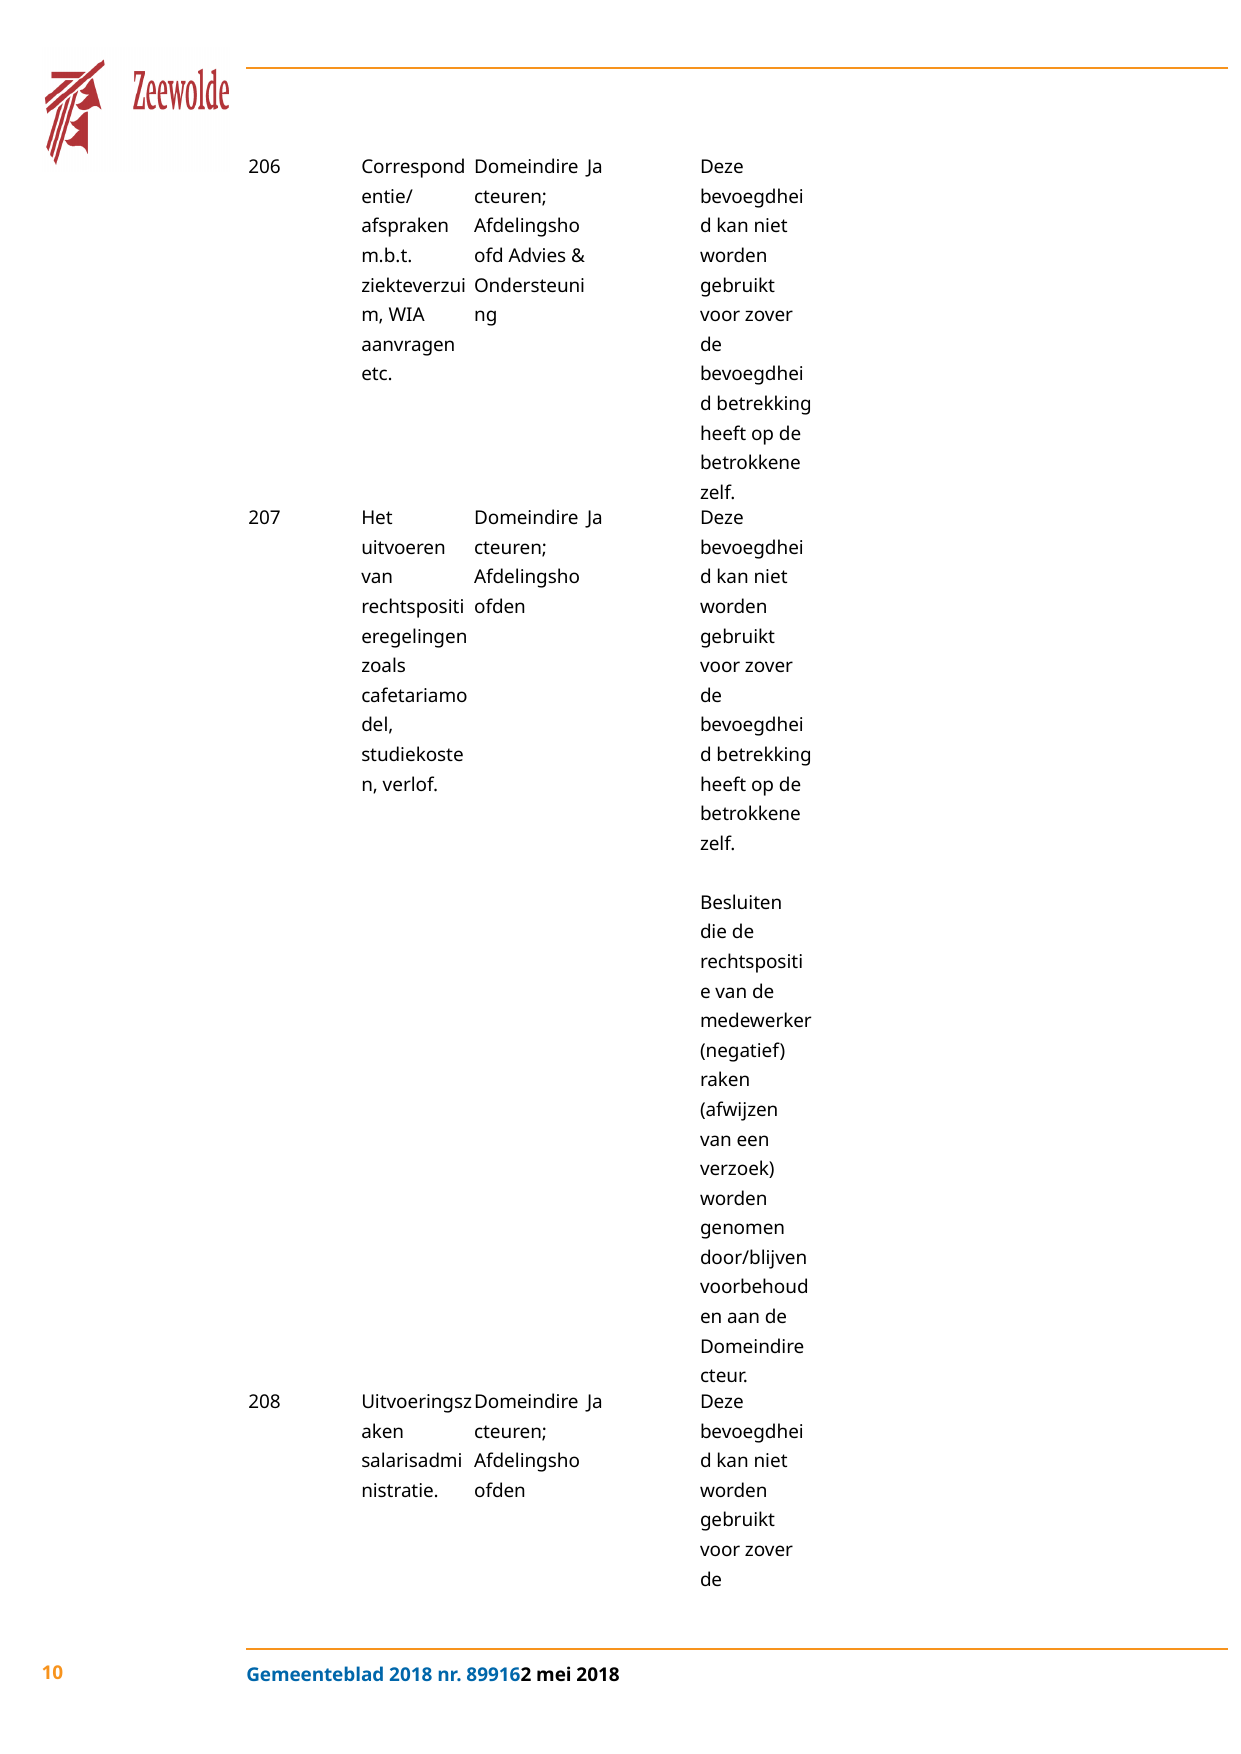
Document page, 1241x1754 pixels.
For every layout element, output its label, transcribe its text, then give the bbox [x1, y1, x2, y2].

table_cell 208 [248, 1388, 361, 1591]
table_cell [926, 95, 1038, 121]
table_cell [813, 95, 926, 121]
table_cell Uitvoeringszaken salarisadministratie. [361, 1388, 474, 1591]
table_cell Deze bevoegdheid kan niet worden gebruikt voor zover de [700, 1388, 813, 1591]
table_cell Ja [587, 505, 700, 1388]
table_header Domeindirecteuren; Afdelingshoofd Advies & Ondersteuning [474, 154, 587, 504]
table_cell [1039, 95, 1152, 121]
table_header Correspondentie/afspraken m.b.t. ziekteverzuim, WIA aanvragen etc. [361, 154, 474, 504]
table_header Ja [587, 154, 700, 504]
table_cell [248, 95, 361, 121]
table_header 206 [248, 154, 361, 504]
picture [41, 47, 231, 172]
table_cell [361, 95, 474, 121]
table_cell Deze bevoegdheid kan niet worden gebruikt voor zover de bevoegdheid betrekking heeft op de betrokkene zelf. Besluiten die de rechtspositie van de medewerker (negatief) raken (afwijzen van een verzoek) worden genomen door/blijven voorbehouden aan de Domeindirecteur. [700, 505, 813, 1388]
table_cell Ja [587, 1388, 700, 1591]
table_cell 207 [248, 505, 361, 1388]
table_cell Het uitvoeren van rechtspositieregelingen zoals cafetariamodel, studiekosten, verlof. [361, 505, 474, 1388]
table_cell [587, 95, 700, 121]
table_header Deze bevoegdheid kan niet worden gebruikt voor zover de bevoegdheid betrekking heeft op de betrokkene zelf. [700, 154, 813, 504]
table_cell [700, 95, 813, 121]
table_cell Domeindirecteuren; Afdelingshoofden [474, 505, 587, 1388]
table_cell Domeindirecteuren; Afdelingshoofden [474, 1388, 587, 1591]
table_cell [474, 95, 587, 121]
